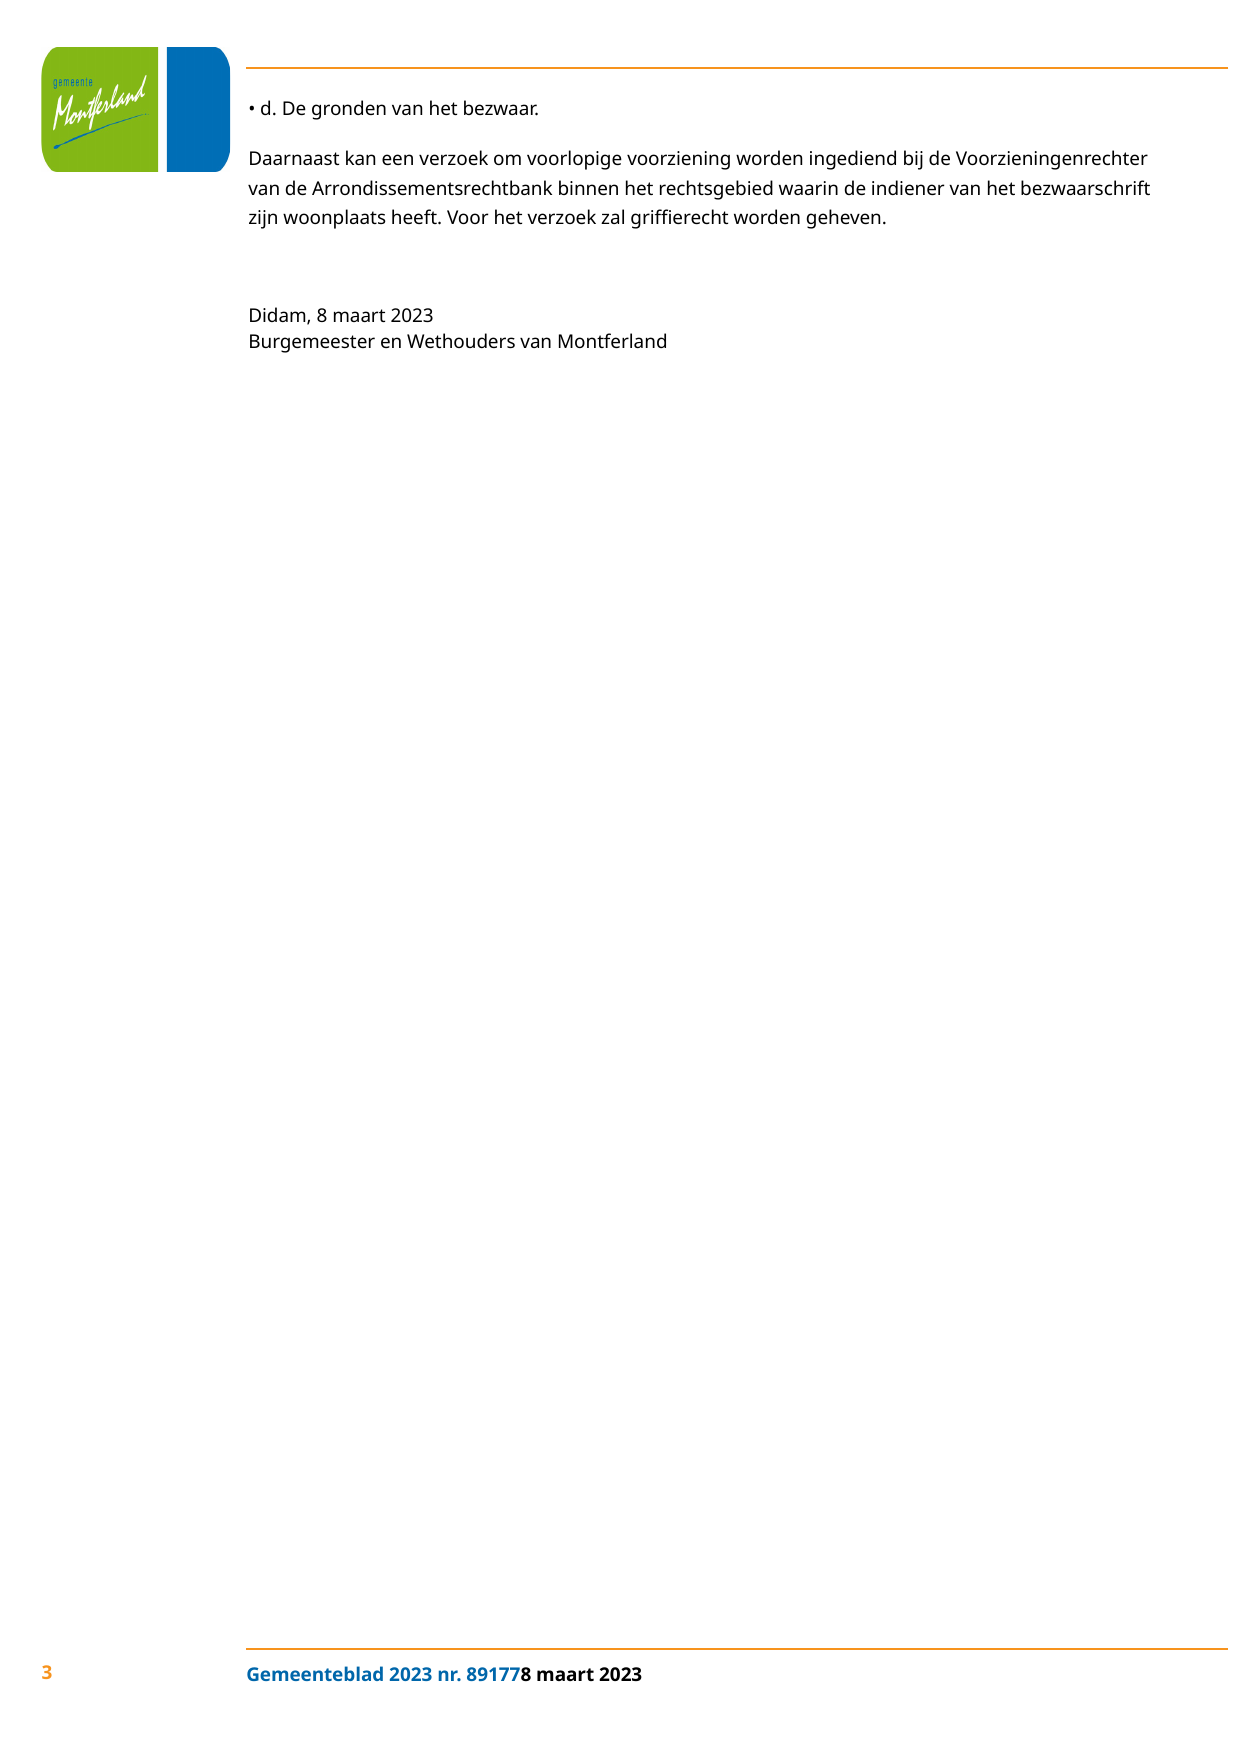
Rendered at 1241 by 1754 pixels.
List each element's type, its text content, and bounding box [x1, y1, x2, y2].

picture [41, 47, 231, 172]
text Daarnaast kan een verzoek om voorlopige voorziening worden ingediend bij de Voorzieningenrechter van de Arrondissementsrechtbank binnen het rechtsgebied waarin de indiener van het bezwaarschrift zijn woonplaats heeft. Voor het verzoek zal griffierecht worden geheven. [248, 145, 1152, 230]
text Didam, 8 maart 2023 [248, 303, 1152, 328]
text • d. De gronden van het bezwaar. [248, 95, 1152, 121]
text Burgemeester en Wethouders van Montferland [248, 328, 1152, 354]
